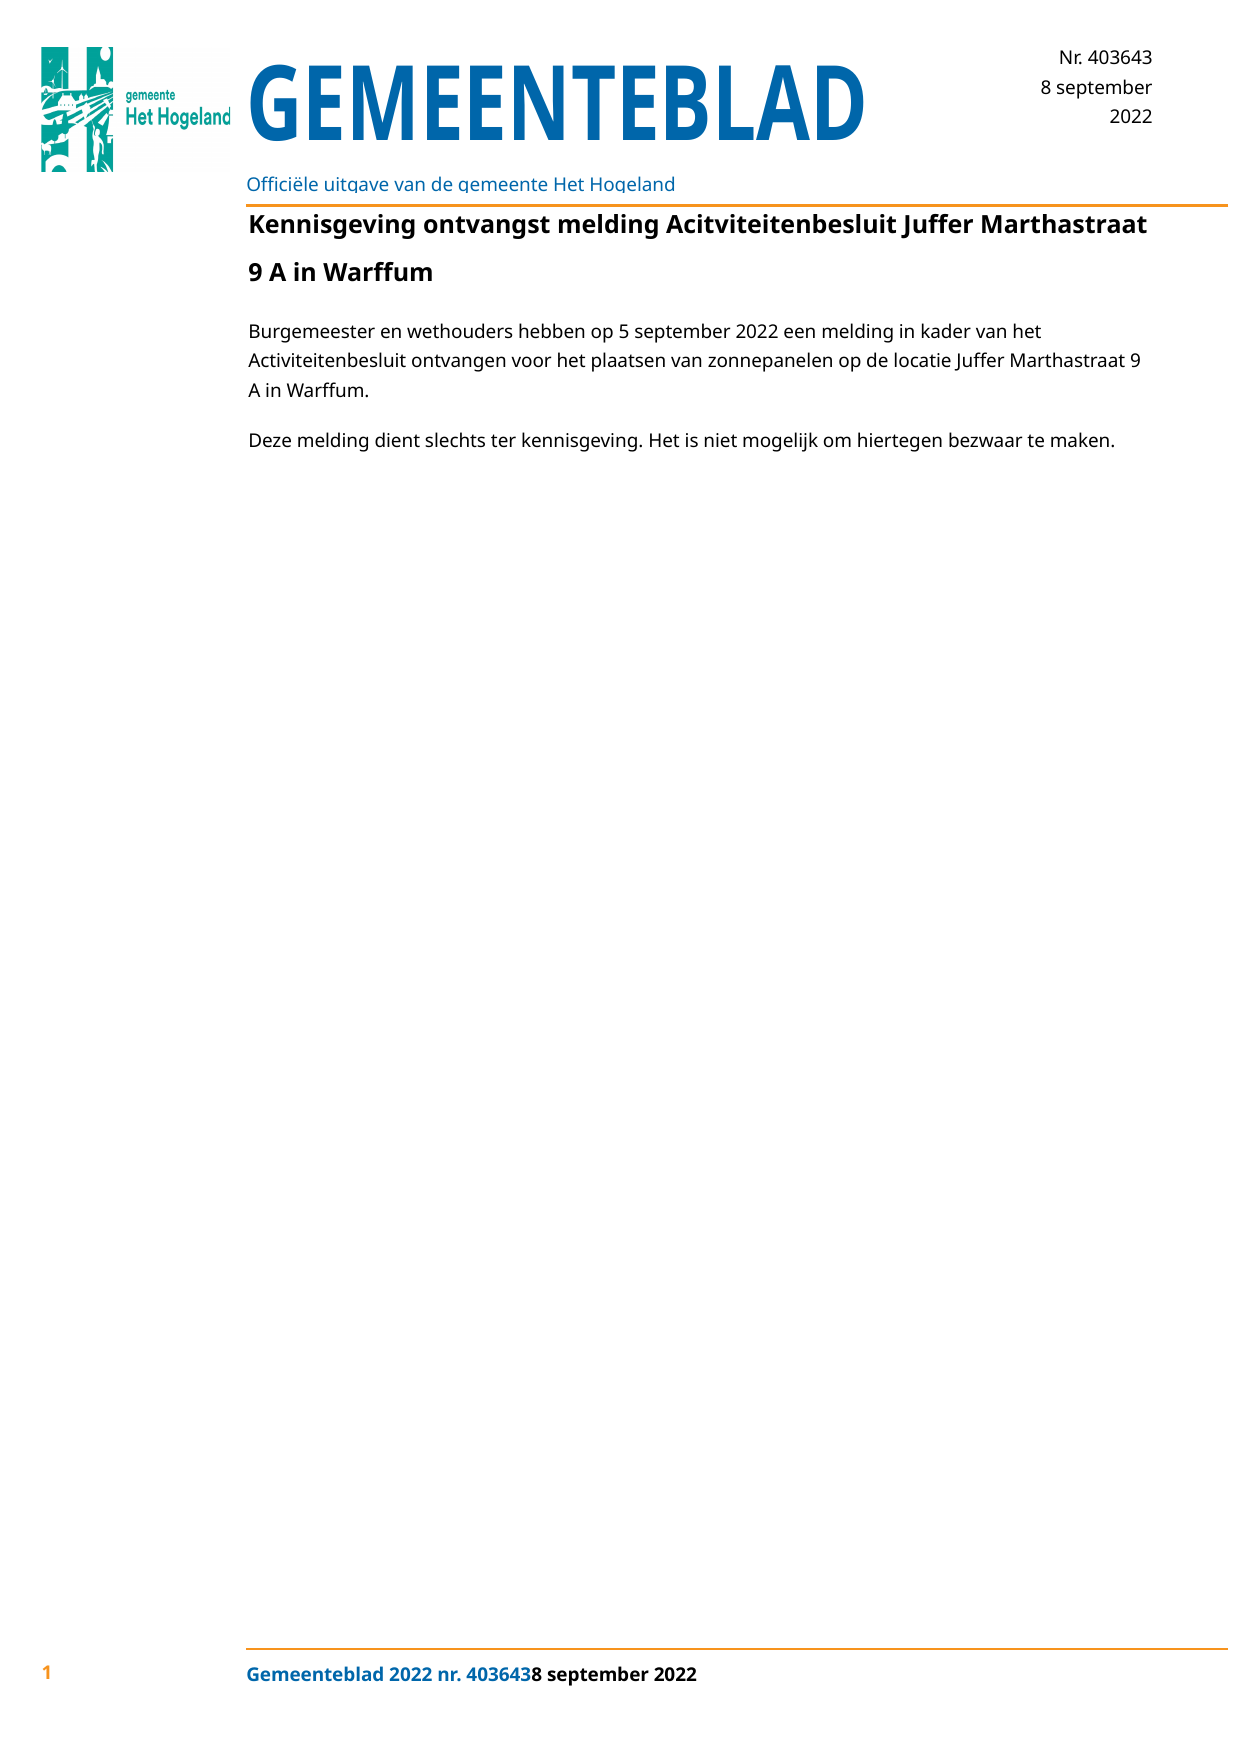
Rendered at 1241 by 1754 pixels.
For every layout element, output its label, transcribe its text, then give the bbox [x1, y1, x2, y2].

text Deze melding dient slechts ter kennisgeving. Het is niet mogelijk om hiertegen bezwaar te maken. [248, 427, 1152, 453]
text Kennisgeving ontvangst melding Acitviteitenbesluit Juffer Marthastraat 9 A in Warffum [248, 207, 1152, 288]
text Burgemeester en wethouders hebben op 5 september 2022 een melding in kader van het Activiteitenbesluit ontvangen voor het plaatsen van zonnepanelen op de locatie Juffer Marthastraat 9 A in Warffum. [248, 318, 1152, 403]
picture [41, 47, 231, 172]
